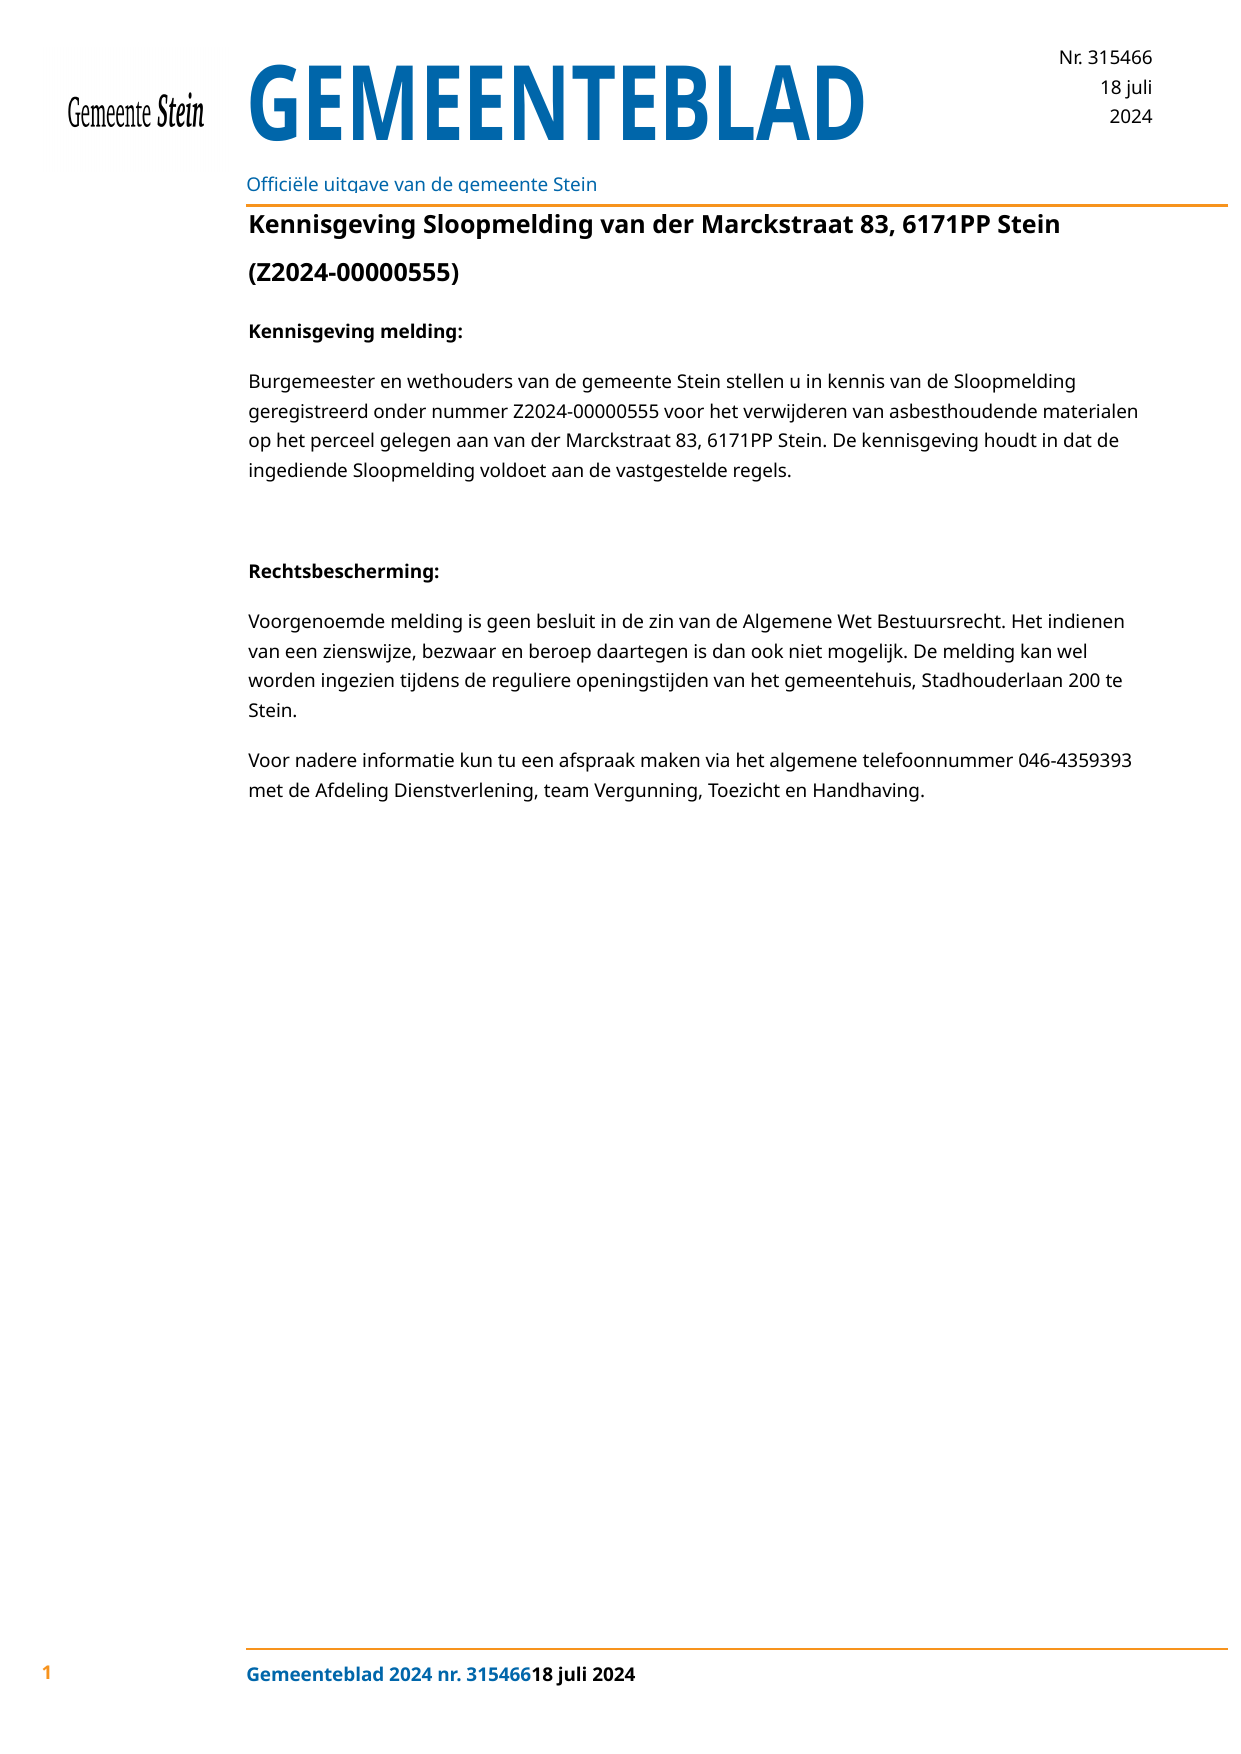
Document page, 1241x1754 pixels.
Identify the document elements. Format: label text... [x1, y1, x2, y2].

text Voorgenoemde melding is geen besluit in de zin van de Algemene Wet Bestuursrecht. Het indienen van een zienswijze, bezwaar en beroep daartegen is dan ook niet mogelijk. De melding kan wel worden ingezien tijdens de reguliere openingstijden van het gemeentehuis, Stadhouderlaan 200 te Stein. [248, 608, 1152, 723]
text Kennisgeving melding: [248, 318, 1152, 344]
picture [41, 47, 231, 172]
text Burgemeester en wethouders van de gemeente Stein stellen u in kennis van de Sloopmelding geregistreerd onder nummer Z2024-00000555 voor het verwijderen van asbesthoudende materialen op het perceel gelegen aan van der Marckstraat 83, 6171PP Stein. De kennisgeving houdt in dat de ingediende Sloopmelding voldoet aan de vastgestelde regels. [248, 368, 1152, 483]
text Voor nadere informatie kun tu een afspraak maken via het algemene telefoonnummer 046-4359393 met de Afdeling Dienstverlening, team Vergunning, Toezicht en Handhaving. [248, 747, 1152, 803]
text Rechtsbescherming: [248, 558, 1152, 584]
text Kennisgeving Sloopmelding van der Marckstraat 83, 6171PP Stein (Z2024-00000555) [248, 207, 1152, 288]
